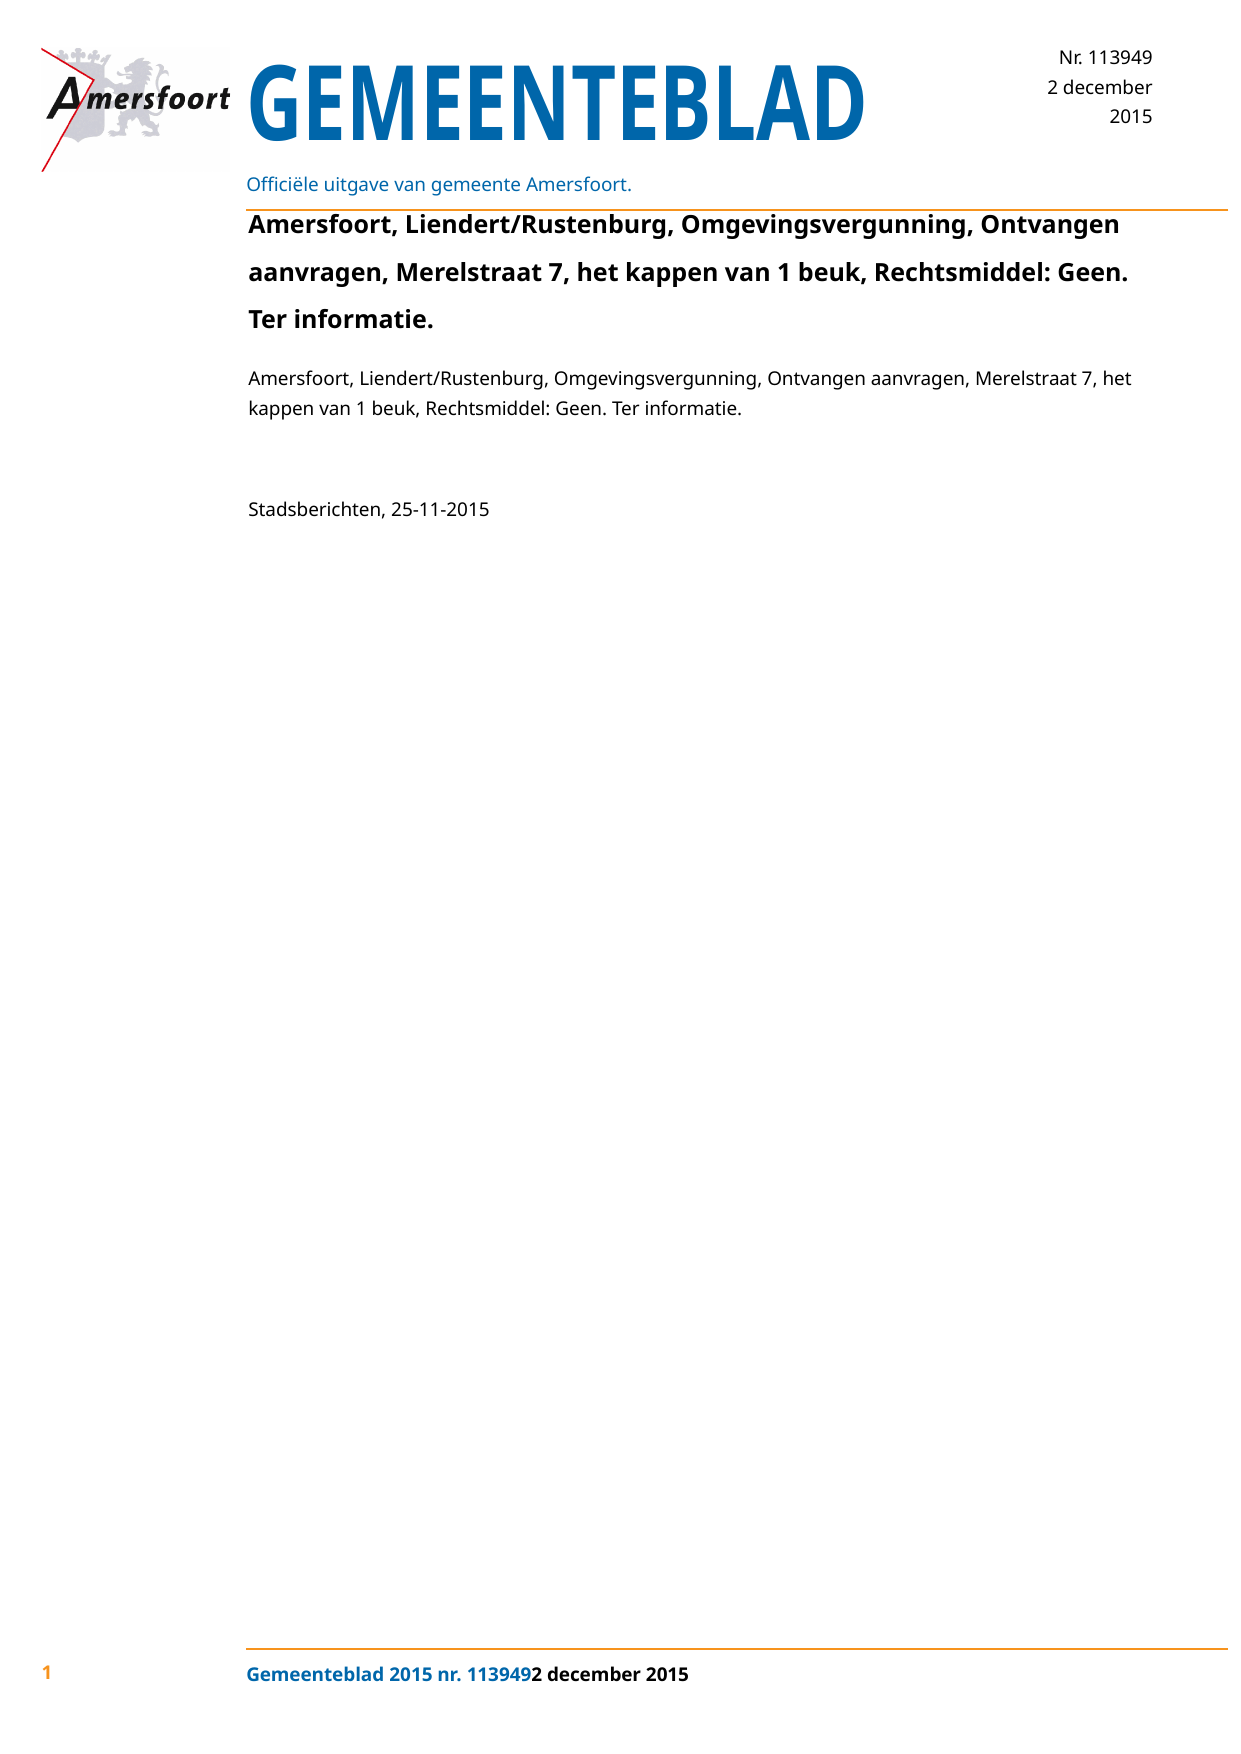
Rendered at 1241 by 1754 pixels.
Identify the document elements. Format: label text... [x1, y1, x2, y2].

text Amersfoort, Liendert/Rustenburg, Omgevingsvergunning, Ontvangen aanvragen, Merelstraat 7, het kappen van 1 beuk, Rechtsmiddel: Geen. Ter informatie. [248, 211, 1152, 336]
picture [41, 47, 231, 172]
text Amersfoort, Liendert/Rustenburg, Omgevingsvergunning, Ontvangen aanvragen, Merelstraat 7, het kappen van 1 beuk, Rechtsmiddel: Geen. Ter informatie. [248, 366, 1152, 421]
text Stadsberichten, 25-11-2015 [248, 496, 1152, 522]
